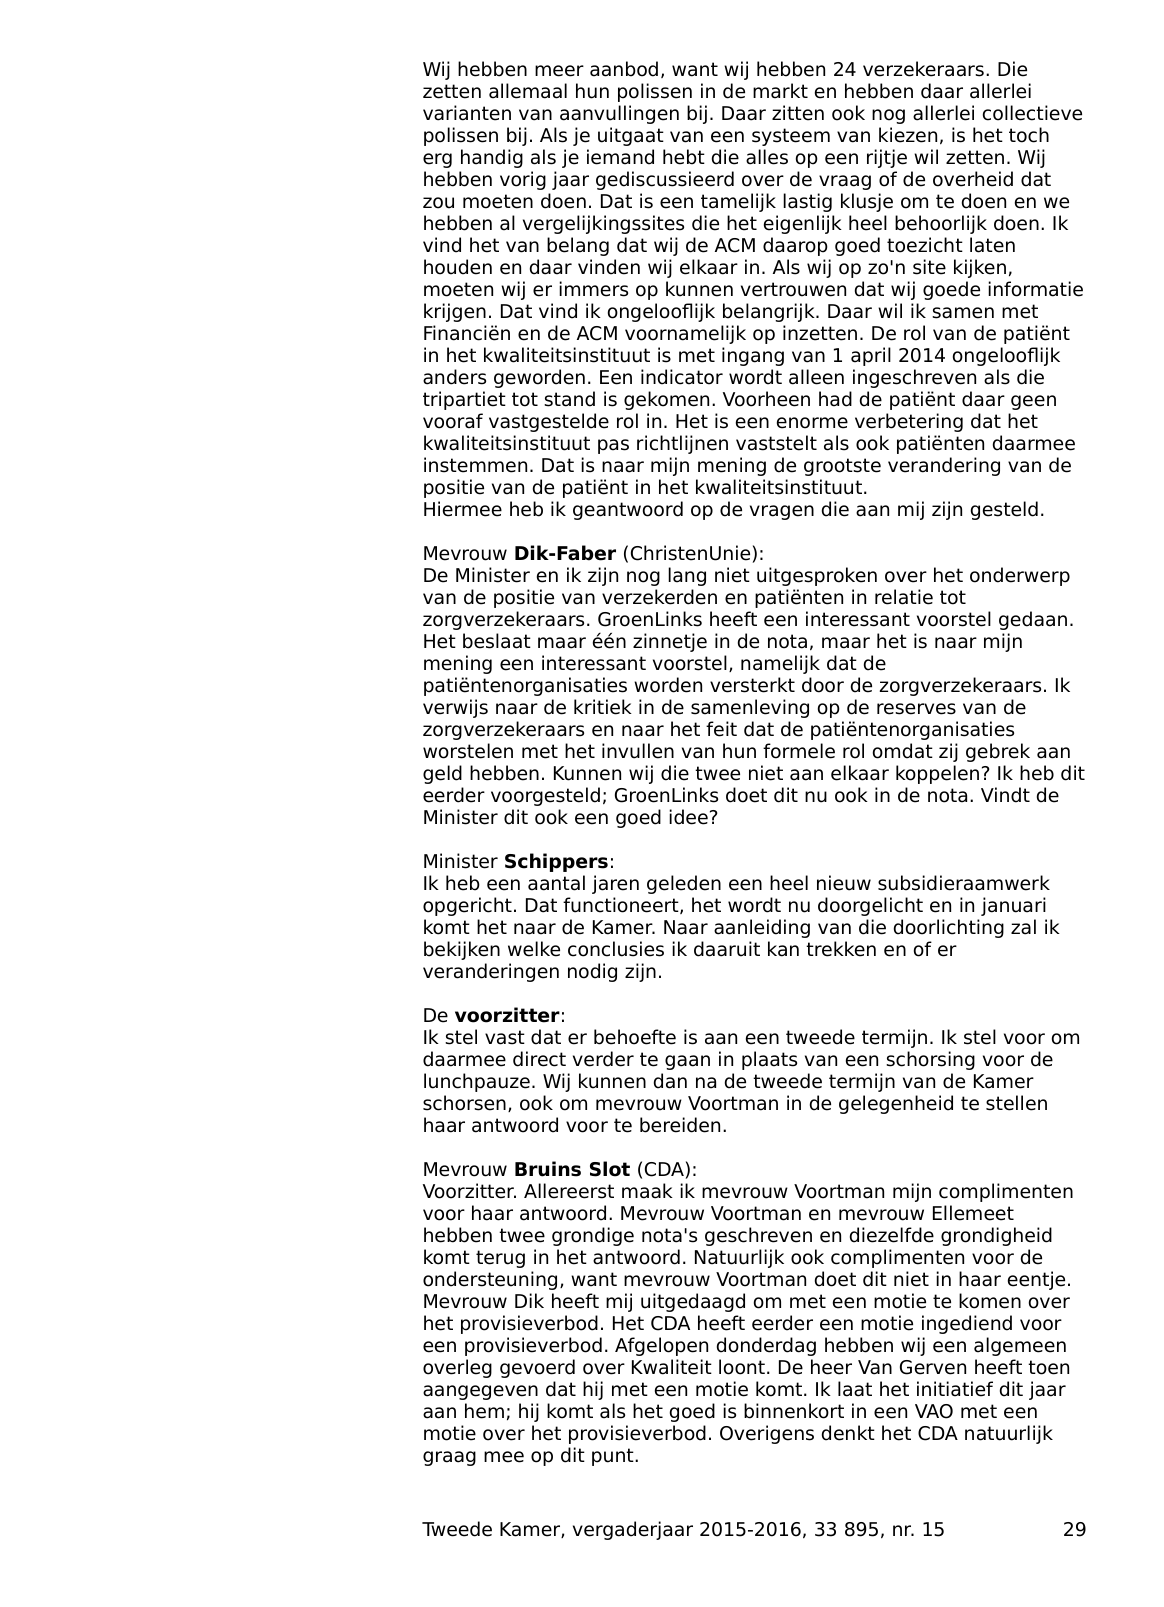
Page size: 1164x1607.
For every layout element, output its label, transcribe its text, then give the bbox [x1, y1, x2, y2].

text Minister Schippers: [422, 851, 1087, 873]
text Hiermee heb ik geantwoord op de vragen die aan mij zijn gesteld. [422, 499, 1087, 521]
text Ik heb een aantal jaren geleden een heel nieuw subsidieraamwerk opgericht. Dat functioneert, het wordt nu doorgelicht en in januari komt het naar de Kamer. Naar aanleiding van die doorlichting zal ik bekijken welke conclusies ik daaruit kan trekken en of er veranderingen nodig zijn. [422, 873, 1087, 983]
text De Minister en ik zijn nog lang niet uitgesproken over het onderwerp van de positie van verzekerden en patiënten in relatie tot zorgverzekeraars. GroenLinks heeft een interessant voorstel gedaan. Het beslaat maar één zinnetje in de nota, maar het is naar mijn mening een interessant voorstel, namelijk dat de patiëntenorganisaties worden versterkt door de zorgverzekeraars. Ik verwijs naar de kritiek in de samenleving op de reserves van de zorgverzekeraars en naar het feit dat de patiëntenorganisaties worstelen met het invullen van hun formele rol omdat zij gebrek aan geld hebben. Kunnen wij die twee niet aan elkaar koppelen? Ik heb dit eerder voorgesteld; GroenLinks doet dit nu ook in de nota. Vindt de Minister dit ook een goed idee? [422, 565, 1087, 828]
text Mevrouw Dik-Faber (ChristenUnie): [422, 543, 1087, 565]
text De voorzitter: [422, 1005, 1087, 1027]
text Wij hebben meer aanbod, want wij hebben 24 verzekeraars. Die zetten allemaal hun polissen in de markt en hebben daar allerlei varianten van aanvullingen bij. Daar zitten ook nog allerlei collectieve polissen bij. Als je uitgaat van een systeem van kiezen, is het toch erg handig als je iemand hebt die alles op een rijtje wil zetten. Wij hebben vorig jaar gediscussieerd over de vraag of de overheid dat zou moeten doen. Dat is een tamelijk lastig klusje om te doen en we hebben al vergelijkingssites die het eigenlijk heel behoorlijk doen. Ik vind het van belang dat wij de ACM daarop goed toezicht laten houden en daar vinden wij elkaar in. Als wij op zo'n site kijken, moeten wij er immers op kunnen vertrouwen dat wij goede informatie krijgen. Dat vind ik ongelooflijk belangrijk. Daar wil ik samen met Financiën en de ACM voornamelijk op inzetten. De rol van de patiënt in het kwaliteitsinstituut is met ingang van 1 april 2014 ongelooflijk anders geworden. Een indicator wordt alleen ingeschreven als die tripartiet tot stand is gekomen. Voorheen had de patiënt daar geen vooraf vastgestelde rol in. Het is een enorme verbetering dat het kwaliteitsinstituut pas richtlijnen vaststelt als ook patiënten daarmee instemmen. Dat is naar mijn mening de grootste verandering van de positie van de patiënt in het kwaliteitsinstituut. [422, 59, 1087, 499]
text Mevrouw Dik heeft mij uitgedaagd om met een motie te komen over het provisieverbod. Het CDA heeft eerder een motie ingediend voor een provisieverbod. Afgelopen donderdag hebben wij een algemeen overleg gevoerd over Kwaliteit loont. De heer Van Gerven heeft toen aangegeven dat hij met een motie komt. Ik laat het initiatief dit jaar aan hem; hij komt als het goed is binnenkort in een VAO met een motie over het provisieverbod. Overigens denkt het CDA natuurlijk graag mee op dit punt. [422, 1291, 1087, 1467]
text Ik stel vast dat er behoefte is aan een tweede termijn. Ik stel voor om daarmee direct verder te gaan in plaats van een schorsing voor de lunchpauze. Wij kunnen dan na de tweede termijn van de Kamer schorsen, ook om mevrouw Voortman in de gelegenheid te stellen haar antwoord voor te bereiden. [422, 1027, 1087, 1137]
text Voorzitter. Allereerst maak ik mevrouw Voortman mijn complimenten voor haar antwoord. Mevrouw Voortman en mevrouw Ellemeet hebben twee grondige nota's geschreven en diezelfde grondigheid komt terug in het antwoord. Natuurlijk ook complimenten voor de ondersteuning, want mevrouw Voortman doet dit niet in haar eentje. [422, 1181, 1087, 1291]
text Mevrouw Bruins Slot (CDA): [422, 1159, 1087, 1181]
